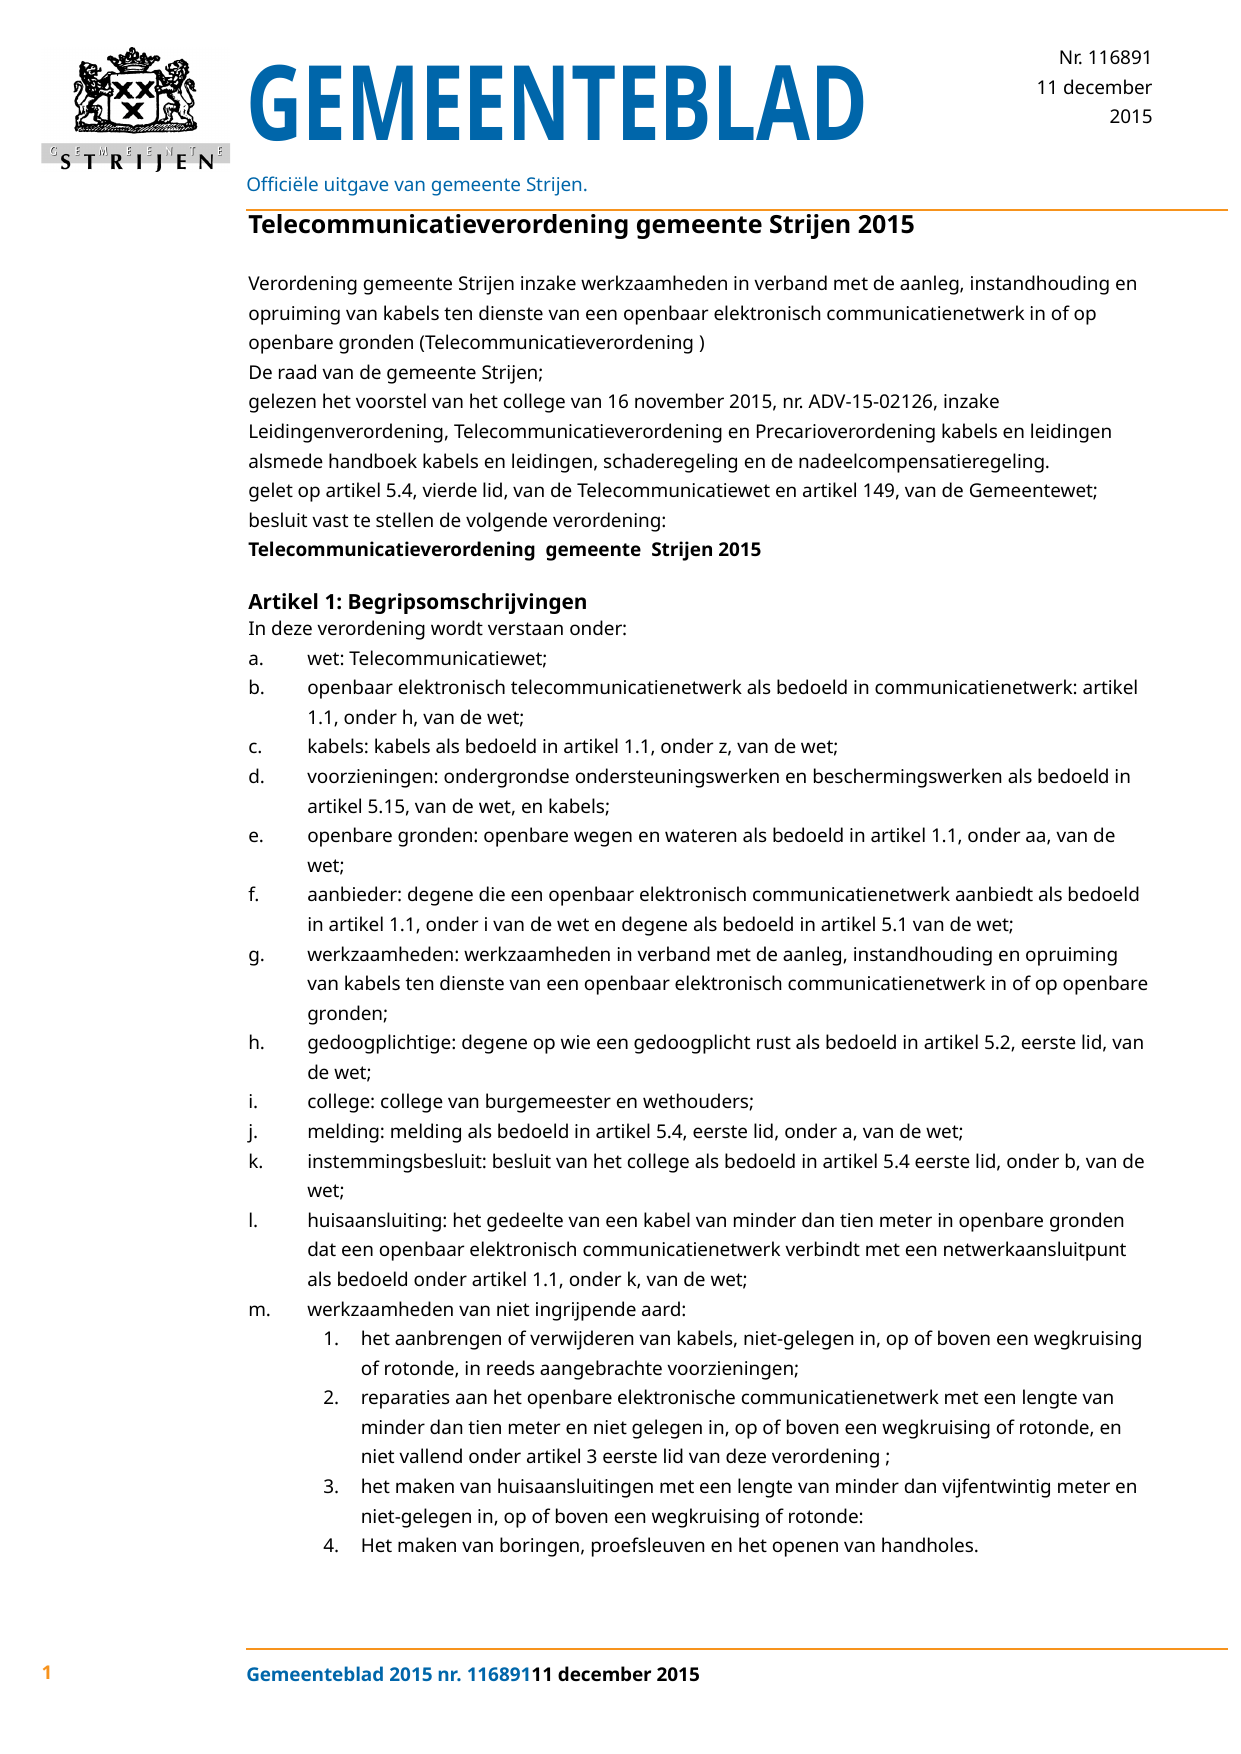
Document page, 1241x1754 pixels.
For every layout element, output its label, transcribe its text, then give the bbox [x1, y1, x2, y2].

list voorzieningen: ondergrondse ondersteuningswerken en beschermingswerken als bedoeld in artikel 5.15, van de wet, en kabels; [248, 763, 1152, 819]
text Telecommunicatieverordening gemeente Strijen 2015 [248, 211, 1152, 241]
list huisaansluiting: het gedeelte van een kabel van minder dan tien meter in openbare gronden dat een openbaar elektronisch communicatienetwerk verbindt met een netwerkaansluitpunt als bedoeld onder artikel 1.1, onder k, van de wet; [248, 1207, 1152, 1292]
list openbaar elektronisch telecommunicatienetwerk als bedoeld in communicatienetwerk: artikel 1.1, onder h, van de wet; [248, 674, 1152, 730]
text Artikel 1: Begripsomschrijvingen [248, 587, 1152, 615]
text De raad van de gemeente Strijen; [248, 359, 1152, 385]
list het maken van huisaansluitingen met een lengte van minder dan vijfentwintig meter en niet-gelegen in, op of boven een wegkruising of rotonde: [323, 1473, 1152, 1529]
list werkzaamheden van niet ingrijpende aard: [248, 1296, 1152, 1322]
list werkzaamheden: werkzaamheden in verband met de aanleg, instandhouding en opruiming van kabels ten dienste van een openbaar elektronisch communicatienetwerk in of op openbare gronden; [248, 941, 1152, 1026]
list melding: melding als bedoeld in artikel 5.4, eerste lid, onder a, van de wet; [248, 1118, 1152, 1144]
list openbare gronden: openbare wegen en wateren als bedoeld in artikel 1.1, onder aa, van de wet; [248, 822, 1152, 878]
list aanbieder: degene die een openbaar elektronisch communicatienetwerk aanbiedt als bedoeld in artikel 1.1, onder i van de wet en degene als bedoeld in artikel 5.1 van de wet; [248, 882, 1152, 937]
text Telecommunicatieverordening gemeente Strijen 2015 [248, 537, 1152, 562]
list gedoogplichtige: degene op wie een gedoogplicht rust als bedoeld in artikel 5.2, eerste lid, van de wet; [248, 1029, 1152, 1085]
text gelet op artikel 5.4, vierde lid, van de Telecommunicatiewet en artikel 149, van de Gemeentewet; [248, 477, 1152, 503]
text besluit vast te stellen de volgende verordening: [248, 507, 1152, 533]
list Het maken van boringen, proefsleuven en het openen van handholes. [323, 1532, 1152, 1558]
list het aanbrengen of verwijderen van kabels, niet-gelegen in, op of boven een wegkruising of rotonde, in reeds aangebrachte voorzieningen; [323, 1325, 1152, 1381]
text In deze verordening wordt verstaan onder: [248, 615, 1152, 641]
list reparaties aan het openbare elektronische communicatienetwerk met een lengte van minder dan tien meter en niet gelegen in, op of boven een wegkruising of rotonde, en niet vallend onder artikel 3 eerste lid van deze verordening ; [323, 1384, 1152, 1469]
picture [41, 47, 231, 172]
list kabels: kabels als bedoeld in artikel 1.1, onder z, van de wet; [248, 734, 1152, 759]
list instemmingsbesluit: besluit van het college als bedoeld in artikel 5.4 eerste lid, onder b, van de wet; [248, 1148, 1152, 1203]
list college: college van burgemeester en wethouders; [248, 1089, 1152, 1114]
list wet: Telecommunicatiewet; [248, 645, 1152, 671]
text gelezen het voorstel van het college van 16 november 2015, nr. ADV-15-02126, inzake Leidingenverordening, Telecommunicatieverordening en Precarioverordening kabels en leidingen alsmede handboek kabels en leidingen, schaderegeling en de nadeelcompensatieregeling. [248, 389, 1152, 473]
text Verordening gemeente Strijen inzake werkzaamheden in verband met de aanleg, instandhouding en opruiming van kabels ten dienste van een openbaar elektronisch communicatienetwerk in of op openbare gronden (Telecommunicatieverordening ) [248, 270, 1152, 355]
